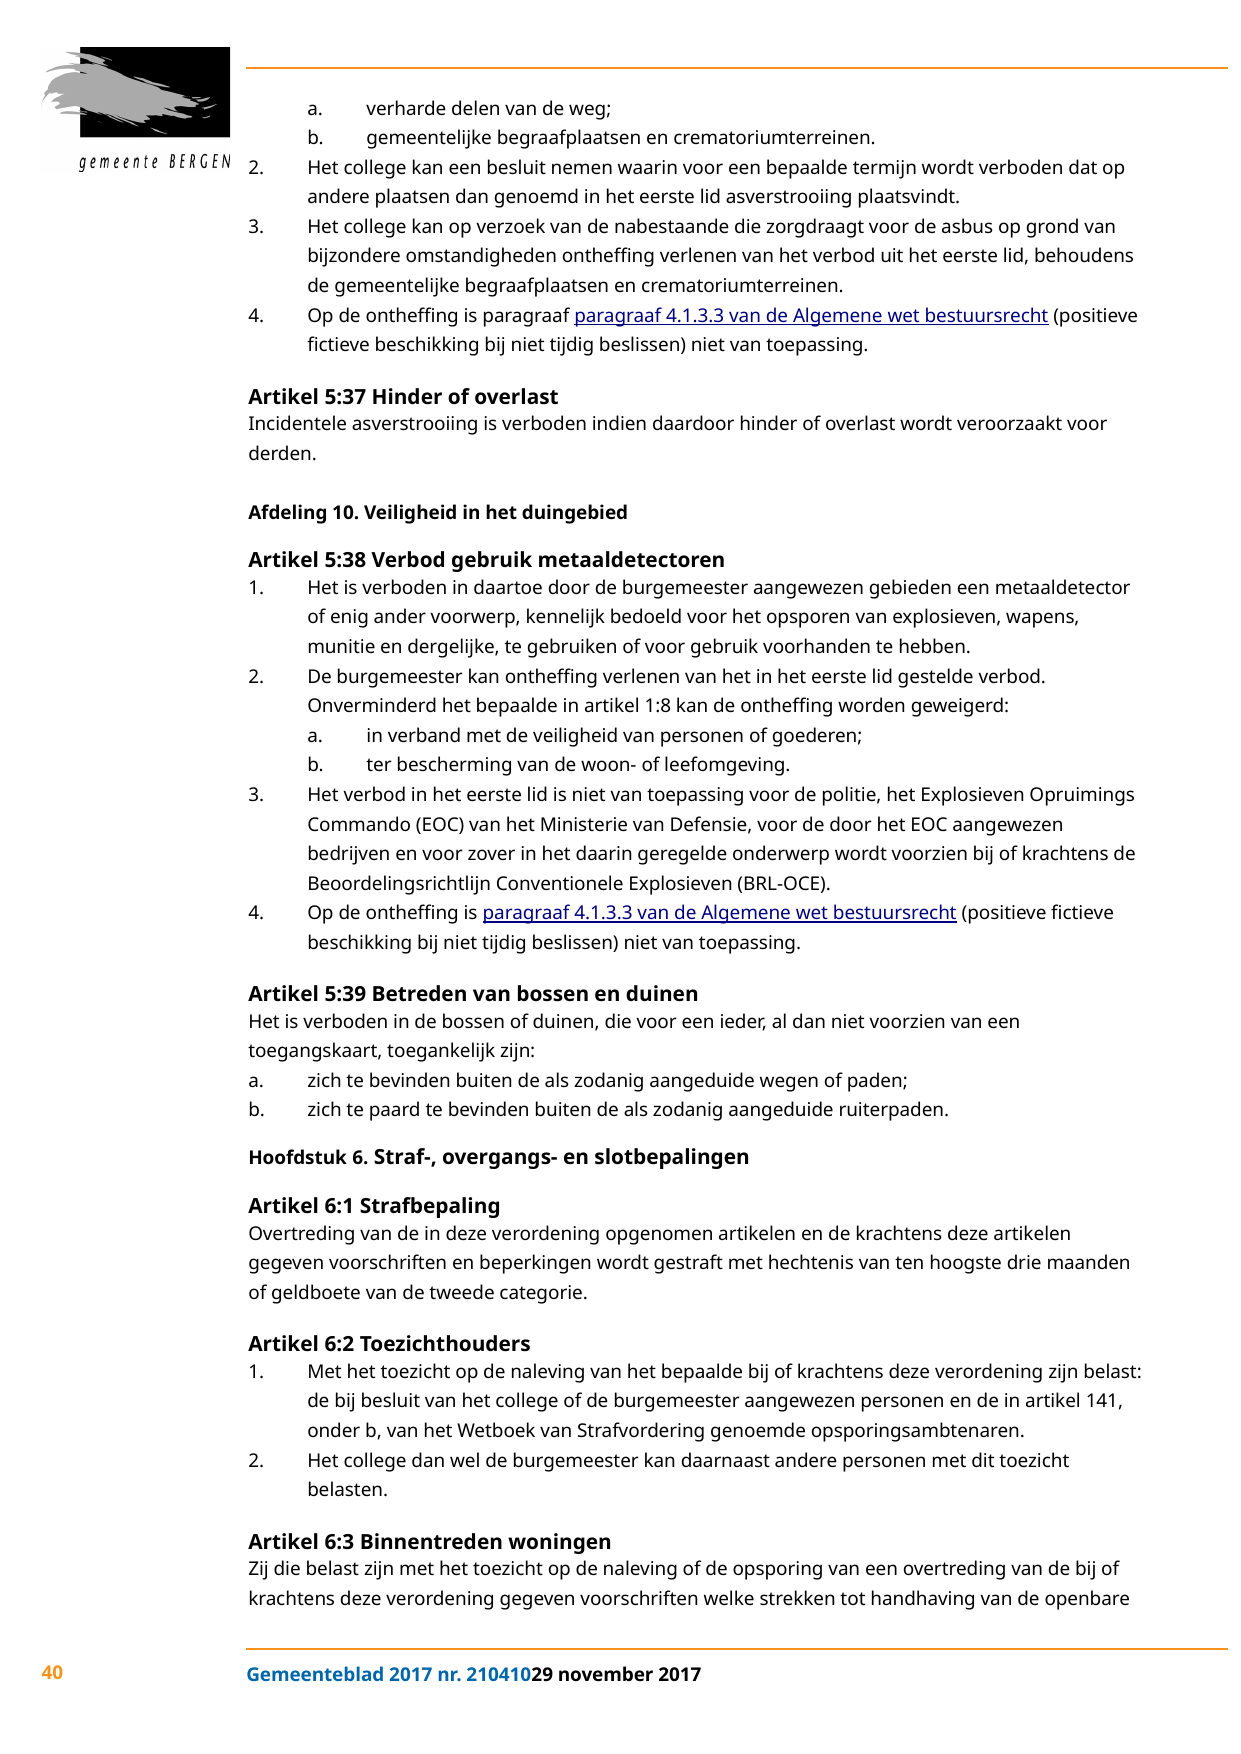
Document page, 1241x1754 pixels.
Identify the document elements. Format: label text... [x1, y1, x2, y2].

text Zij die belast zijn met het toezicht op de naleving of de opsporing van een overtreding van de bij of krachtens deze verordening gegeven voorschriften welke strekken tot handhaving van de openbare [248, 1555, 1152, 1611]
list Het verbod in het eerste lid is niet van toepassing voor de politie, het Explosieven Opruimings Commando (EOC) van het Ministerie van Defensie, voor de door het EOC aangewezen bedrijven en voor zover in het daarin geregelde onderwerp wordt voorzien bij of krachtens de Beoordelingsrichtlijn Conventionele Explosieven (BRL-OCE). [248, 781, 1152, 896]
text Artikel 6:1 Strafbepaling [248, 1192, 1152, 1220]
text Incidentele asverstrooiing is verboden indien daardoor hinder of overlast wordt veroorzaakt voor derden. [248, 410, 1152, 466]
text Artikel 5:37 Hinder of overlast [248, 382, 1152, 410]
list Het college kan een besluit nemen waarin voor een bepaalde termijn wordt verboden dat op andere plaatsen dan genoemd in het eerste lid asverstrooiing plaatsvindt. [248, 154, 1152, 209]
list in verband met de veiligheid van personen of goederen; [307, 722, 1152, 748]
list Het is verboden in daartoe door de burgemeester aangewezen gebieden een metaaldetector of enig ander voorwerp, kennelijk bedoeld voor het opsporen van explosieven, wapens, munitie en dergelijke, te gebruiken of voor gebruik voorhanden te hebben. [248, 574, 1152, 659]
list verharde delen van de weg; [307, 95, 1152, 121]
list Het college dan wel de burgemeester kan daarnaast andere personen met dit toezicht belasten. [248, 1447, 1152, 1502]
text Artikel 6:3 Binnentreden woningen [248, 1527, 1152, 1555]
list Het college kan op verzoek van de nabestaande die zorgdraagt voor de asbus op grond van bijzondere omstandigheden ontheffing verlenen van het verbod uit het eerste lid, behoudens de gemeentelijke begraafplaatsen en crematoriumterreinen. [248, 213, 1152, 298]
text Artikel 6:2 Toezichthouders [248, 1329, 1152, 1358]
text Afdeling 10. Veiligheid in het duingebied [248, 499, 1152, 525]
text Artikel 5:39 Betreden van bossen en duinen [248, 979, 1152, 1008]
text Artikel 5:38 Verbod gebruik metaaldetectoren [248, 546, 1152, 574]
list zich te paard te bevinden buiten de als zodanig aangeduide ruiterpaden. [248, 1097, 1152, 1122]
text Hoofdstuk 6. Straf-, overgangs- en slotbepalingen [248, 1142, 1152, 1171]
text Het is verboden in de bossen of duinen, die voor een ieder, al dan niet voorzien van een toegangskaart, toegankelijk zijn: [248, 1008, 1152, 1063]
text Overtreding van de in deze verordening opgenomen artikelen en de krachtens deze artikelen gegeven voorschriften en beperkingen wordt gestraft met hechtenis van ten hoogste drie maanden of geldboete van de tweede categorie. [248, 1220, 1152, 1305]
list Op de ontheffing is paragraaf 4.1.3.3 van de Algemene wet bestuursrecht (positieve fictieve beschikking bij niet tijdig beslissen) niet van toepassing. [248, 899, 1152, 955]
list gemeentelijke begraafplaatsen en crematoriumterreinen. [307, 124, 1152, 150]
list Op de ontheffing is paragraaf paragraaf 4.1.3.3 van de Algemene wet bestuursrecht (positieve fictieve beschikking bij niet tijdig beslissen) niet van toepassing. [248, 302, 1152, 357]
list zich te bevinden buiten de als zodanig aangeduide wegen of paden; [248, 1067, 1152, 1093]
picture [41, 47, 231, 172]
list ter bescherming van de woon- of leefomgeving. [307, 752, 1152, 777]
list Met het toezicht op de naleving van het bepaalde bij of krachtens deze verordening zijn belast: de bij besluit van het college of de burgemeester aangewezen personen en de in artikel 141, onder b, van het Wetboek van Strafvordering genoemde opsporingsambtenaren. [248, 1358, 1152, 1443]
list De burgemeester kan ontheffing verlenen van het in het eerste lid gestelde verbod. Onverminderd het bepaalde in artikel 1:8 kan de ontheffing worden geweigerd: [248, 663, 1152, 718]
